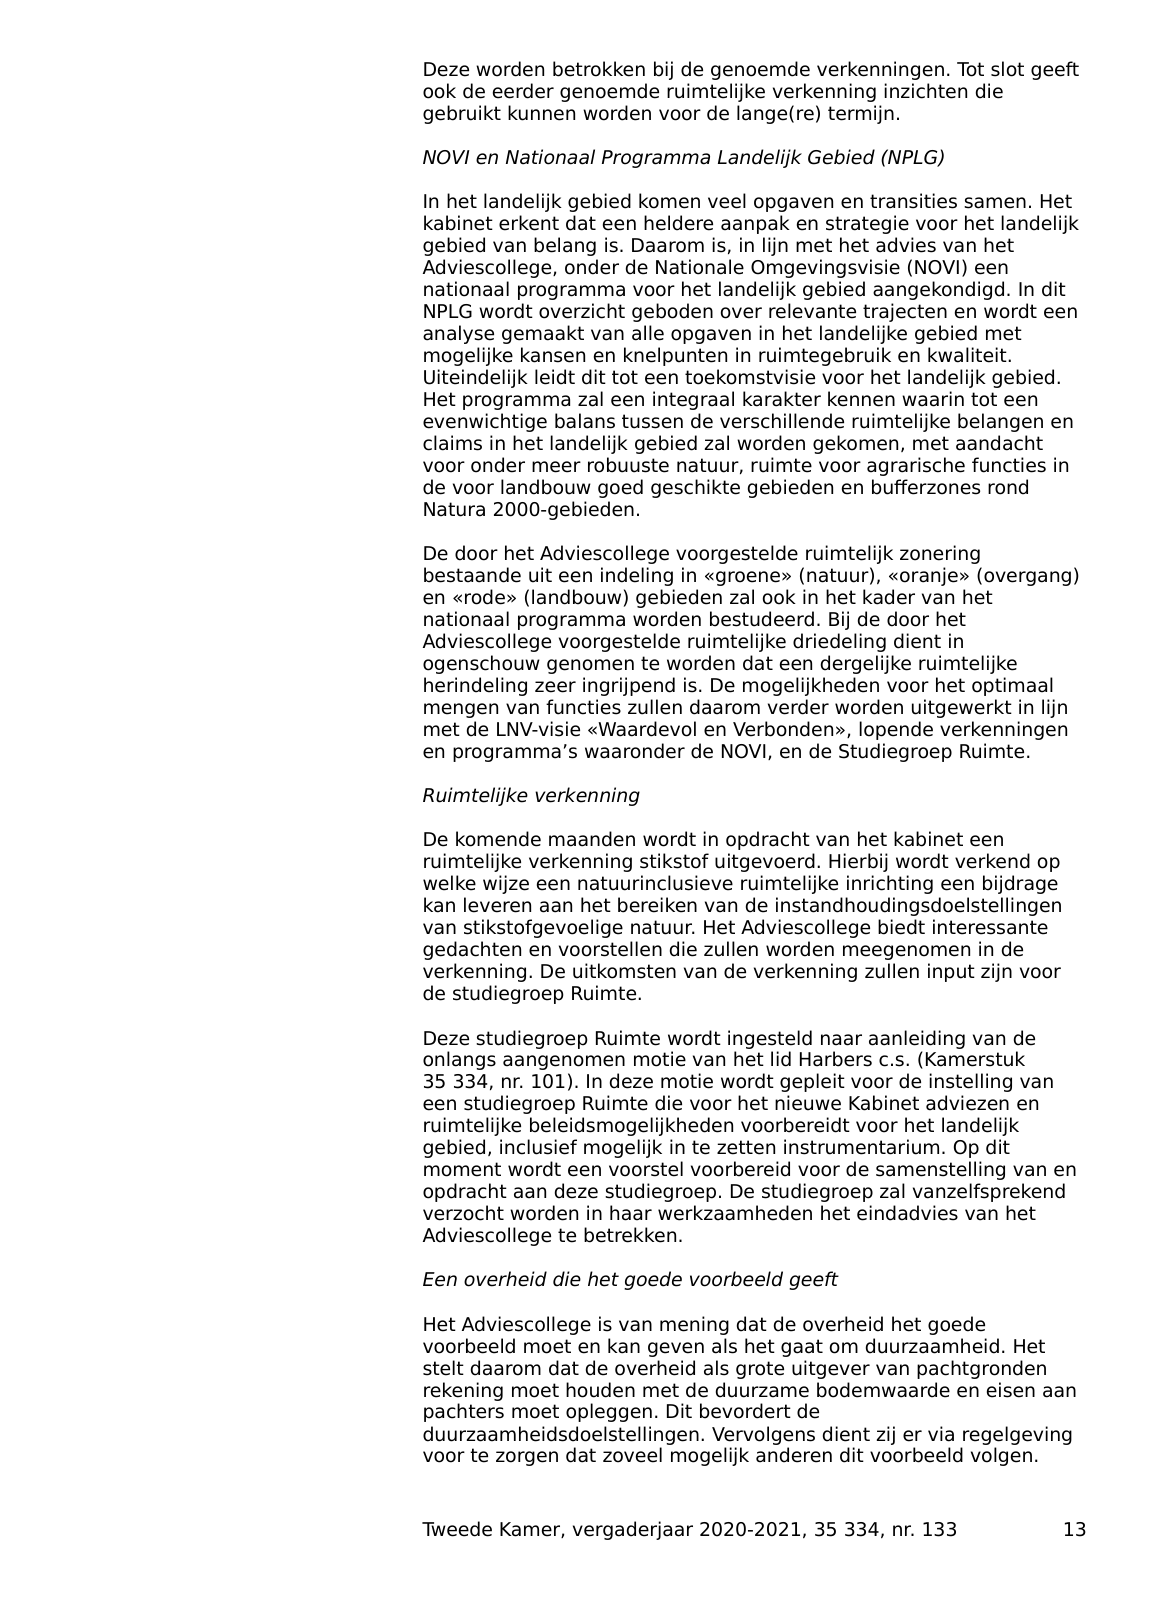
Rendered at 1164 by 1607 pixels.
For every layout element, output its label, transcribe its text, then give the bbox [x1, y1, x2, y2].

text De komende maanden wordt in opdracht van het kabinet een ruimtelijke verkenning stikstof uitgevoerd. Hierbij wordt verkend op welke wijze een natuurinclusieve ruimtelijke inrichting een bijdrage kan leveren aan het bereiken van de instandhoudingsdoelstellingen van stikstofgevoelige natuur. Het Adviescollege biedt interessante gedachten en voorstellen die zullen worden meegenomen in de verkenning. De uitkomsten van de verkenning zullen input zijn voor de studiegroep Ruimte. [422, 829, 1087, 1005]
subtitle Ruimtelijke verkenning [422, 785, 1087, 807]
text Het Adviescollege is van mening dat de overheid het goede voorbeeld moet en kan geven als het gaat om duurzaamheid. Het stelt daarom dat de overheid als grote uitgever van pachtgronden rekening moet houden met de duurzame bodemwaarde en eisen aan pachters moet opleggen. Dit bevordert de duurzaamheidsdoelstellingen. Vervolgens dient zij er via regelgeving voor te zorgen dat zoveel mogelijk anderen dit voorbeeld volgen. [422, 1313, 1087, 1467]
subtitle Een overheid die het goede voorbeeld geeft [422, 1269, 1087, 1291]
text In het landelijk gebied komen veel opgaven en transities samen. Het kabinet erkent dat een heldere aanpak en strategie voor het landelijk gebied van belang is. Daarom is, in lijn met het advies van het Adviescollege, onder de Nationale Omgevingsvisie (NOVI) een nationaal programma voor het landelijk gebied aangekondigd. In dit NPLG wordt overzicht geboden over relevante trajecten en wordt een analyse gemaakt van alle opgaven in het landelijke gebied met mogelijke kansen en knelpunten in ruimtegebruik en kwaliteit. Uiteindelijk leidt dit tot een toekomstvisie voor het landelijk gebied. Het programma zal een integraal karakter kennen waarin tot een evenwichtige balans tussen de verschillende ruimtelijke belangen en claims in het landelijk gebied zal worden gekomen, met aandacht voor onder meer robuuste natuur, ruimte voor agrarische functies in de voor landbouw goed geschikte gebieden en bufferzones rond Natura 2000-gebieden. [422, 191, 1087, 521]
subtitle NOVI en Nationaal Programma Landelijk Gebied (NPLG) [422, 147, 1087, 169]
text Deze worden betrokken bij de genoemde verkenningen. Tot slot geeft ook de eerder genoemde ruimtelijke verkenning inzichten die gebruikt kunnen worden voor de lange(re) termijn. [422, 59, 1087, 125]
text De door het Adviescollege voorgestelde ruimtelijk zonering bestaande uit een indeling in «groene» (natuur), «oranje» (overgang) en «rode» (landbouw) gebieden zal ook in het kader van het nationaal programma worden bestudeerd. Bij de door het Adviescollege voorgestelde ruimtelijke driedeling dient in ogenschouw genomen te worden dat een dergelijke ruimtelijke herindeling zeer ingrijpend is. De mogelijkheden voor het optimaal mengen van functies zullen daarom verder worden uitgewerkt in lijn met de LNV-visie «Waardevol en Verbonden», lopende verkenningen en programma’s waaronder de NOVI, en de Studiegroep Ruimte. [422, 543, 1087, 763]
text Deze studiegroep Ruimte wordt ingesteld naar aanleiding van de onlangs aangenomen motie van het lid Harbers c.s. (Kamerstuk 35 334, nr. 101). In deze motie wordt gepleit voor de instelling van een studiegroep Ruimte die voor het nieuwe Kabinet adviezen en ruimtelijke beleidsmogelijkheden voorbereidt voor het landelijk gebied, inclusief mogelijk in te zetten instrumentarium. Op dit moment wordt een voorstel voorbereid voor de samenstelling van en opdracht aan deze studiegroep. De studiegroep zal vanzelfsprekend verzocht worden in haar werkzaamheden het eindadvies van het Adviescollege te betrekken. [422, 1027, 1087, 1247]
